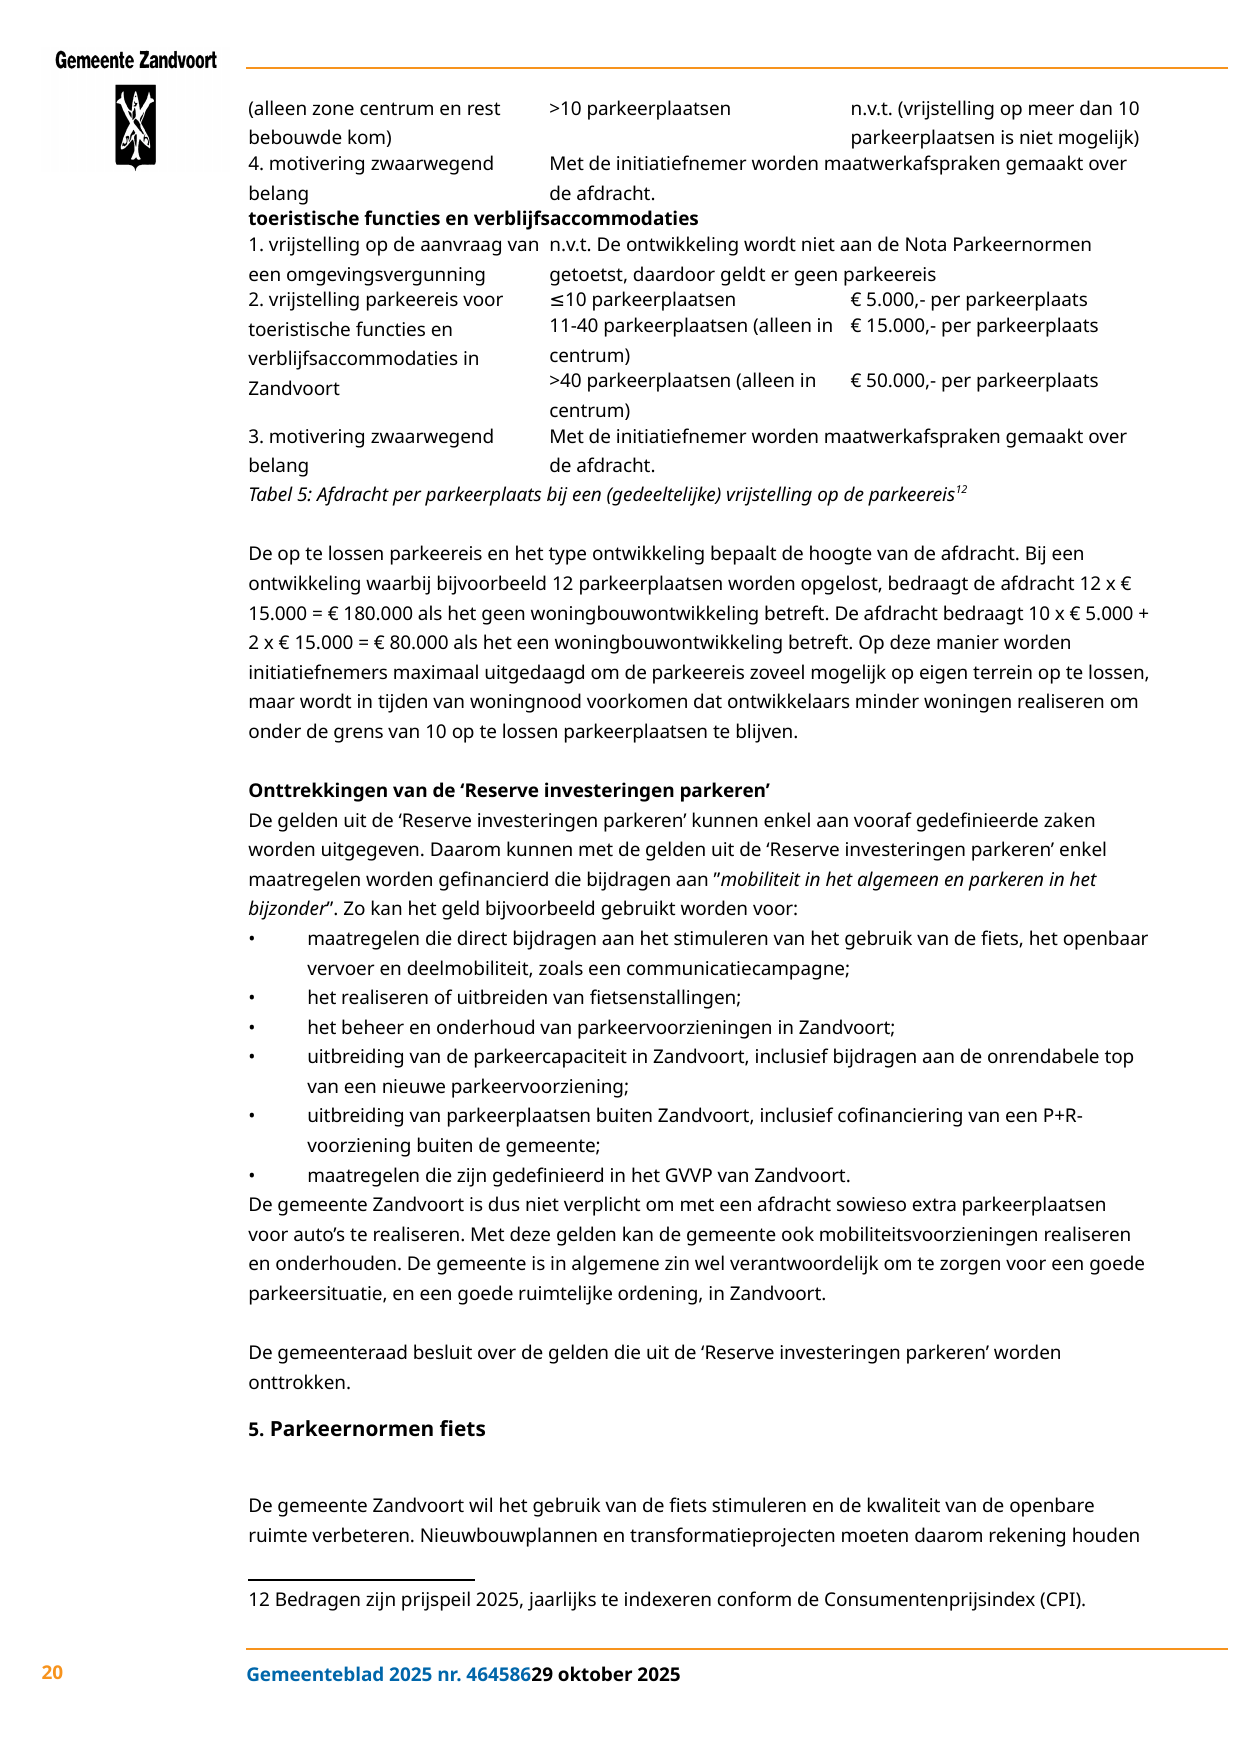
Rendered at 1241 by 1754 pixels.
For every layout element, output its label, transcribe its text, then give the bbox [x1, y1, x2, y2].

list uitbreiding van de parkeercapaciteit in Zandvoort, inclusief bijdragen aan de onrendabele top van een nieuwe parkeervoorziening; [248, 1043, 1152, 1099]
table_cell n.v.t. De ontwikkeling wordt niet aan de Nota Parkeernormen getoetst, daardoor geldt er geen parkeereis [549, 231, 1152, 286]
text Onttrekkingen van de ‘Reserve investeringen parkeren’ [248, 777, 1152, 803]
list het realiseren of uitbreiden van fietsenstallingen; [248, 984, 1152, 1010]
text De gemeenteraad besluit over de gelden die uit de ‘Reserve investeringen parkeren’ worden onttrokken. [248, 1339, 1152, 1394]
text Bedragen zijn prijspeil 2025, jaarlijks te indexeren conform de Consumentenprijsindex (CPI). [248, 1586, 1152, 1612]
table_cell 1. vrijstelling op de aanvraag van een omgevingsvergunning [248, 231, 549, 286]
list uitbreiding van parkeerplaatsen buiten Zandvoort, inclusief cofinanciering van een P+R-voorziening buiten de gemeente; [248, 1103, 1152, 1158]
text De op te lossen parkeereis en het type ontwikkeling bepaalt de hoogte van de afdracht. Bij een ontwikkeling waarbij bijvoorbeeld 12 parkeerplaatsen worden opgelost, bedraagt de afdracht 12 x € 15.000 = € 180.000 als het geen woningbouwontwikkeling betreft. De afdracht bedraagt 10 x € 5.000 + 2 x € 15.000 = € 80.000 als het een woningbouwontwikkeling betreft. Op deze manier worden initiatiefnemers maximaal uitgedaagd om de parkeereis zoveel mogelijk op eigen terrein op te lossen, maar wordt in tijden van woningnood voorkomen dat ontwikkelaars minder woningen realiseren om onder de grens van 10 op te lossen parkeerplaatsen te blijven. [248, 541, 1152, 744]
text De gemeente Zandvoort is dus niet verplicht om met een afdracht sowieso extra parkeerplaatsen voor auto’s te realiseren. Met deze gelden kan de gemeente ook mobiliteitsvoorzieningen realiseren en onderhouden. De gemeente is in algemene zin wel verantwoordelijk om te zorgen voor een goede parkeersituatie, en een goede ruimtelijke ordening, in Zandvoort. [248, 1191, 1152, 1306]
table_cell € 15.000,- per parkeerplaats [850, 312, 1152, 367]
table_cell € 5.000,- per parkeerplaats [850, 286, 1152, 312]
table_cell toeristische functies en verblijfsaccommodaties [248, 205, 850, 231]
table_cell >40 parkeerplaatsen (alleen in centrum) [549, 368, 850, 423]
table_cell >10 parkeerplaatsen [549, 95, 850, 150]
picture [41, 47, 231, 172]
list maatregelen die direct bijdragen aan het stimuleren van het gebruik van de fiets, het openbaar vervoer en deelmobiliteit, zoals een communicatiecampagne; [248, 925, 1152, 980]
table_cell 2. vrijstelling parkeereis voor toeristische functies en verblijfsaccommodaties in Zandvoort [248, 286, 549, 423]
table_cell 11-40 parkeerplaatsen (alleen in centrum) [549, 312, 850, 367]
table_cell ≤10 parkeerplaatsen [549, 286, 850, 312]
table_cell (alleen zone centrum en rest bebouwde kom) [248, 95, 549, 150]
text De gelden uit de ‘Reserve investeringen parkeren’ kunnen enkel aan vooraf gedefinieerde zaken worden uitgegeven. Daarom kunnen met de gelden uit de ‘Reserve investeringen parkeren’ enkel maatregelen worden gefinancierd die bijdragen aan ”mobiliteit in het algemeen en parkeren in het bijzonder”. Zo kan het geld bijvoorbeeld gebruikt worden voor: [248, 807, 1152, 921]
table_cell 4. motivering zwaarwegend belang [248, 150, 549, 205]
text Tabel 5: Afdracht per parkeerplaats bij een (gedeeltelijke) vrijstelling op de parkeereis [248, 481, 1152, 507]
table_cell Met de initiatiefnemer worden maatwerkafspraken gemaakt over de afdracht. [549, 423, 1152, 478]
text De gemeente Zandvoort wil het gebruik van de fiets stimuleren en de kwaliteit van de openbare ruimte verbeteren. Nieuwbouwplannen en transformatieprojecten moeten daarom rekening houden [248, 1492, 1152, 1547]
table_cell 3. motivering zwaarwegend belang [248, 423, 549, 478]
list maatregelen die zijn gedefinieerd in het GVVP van Zandvoort. [248, 1162, 1152, 1187]
list het beheer en onderhoud van parkeervoorzieningen in Zandvoort; [248, 1014, 1152, 1039]
table_cell [850, 205, 1152, 231]
table_cell € 50.000,- per parkeerplaats [850, 368, 1152, 423]
table_cell n.v.t. (vrijstelling op meer dan 10 parkeerplaatsen is niet mogelijk) [850, 95, 1152, 150]
text 5. Parkeernormen fiets [248, 1414, 1152, 1443]
table_cell Met de initiatiefnemer worden maatwerkafspraken gemaakt over de afdracht. [549, 150, 1152, 205]
